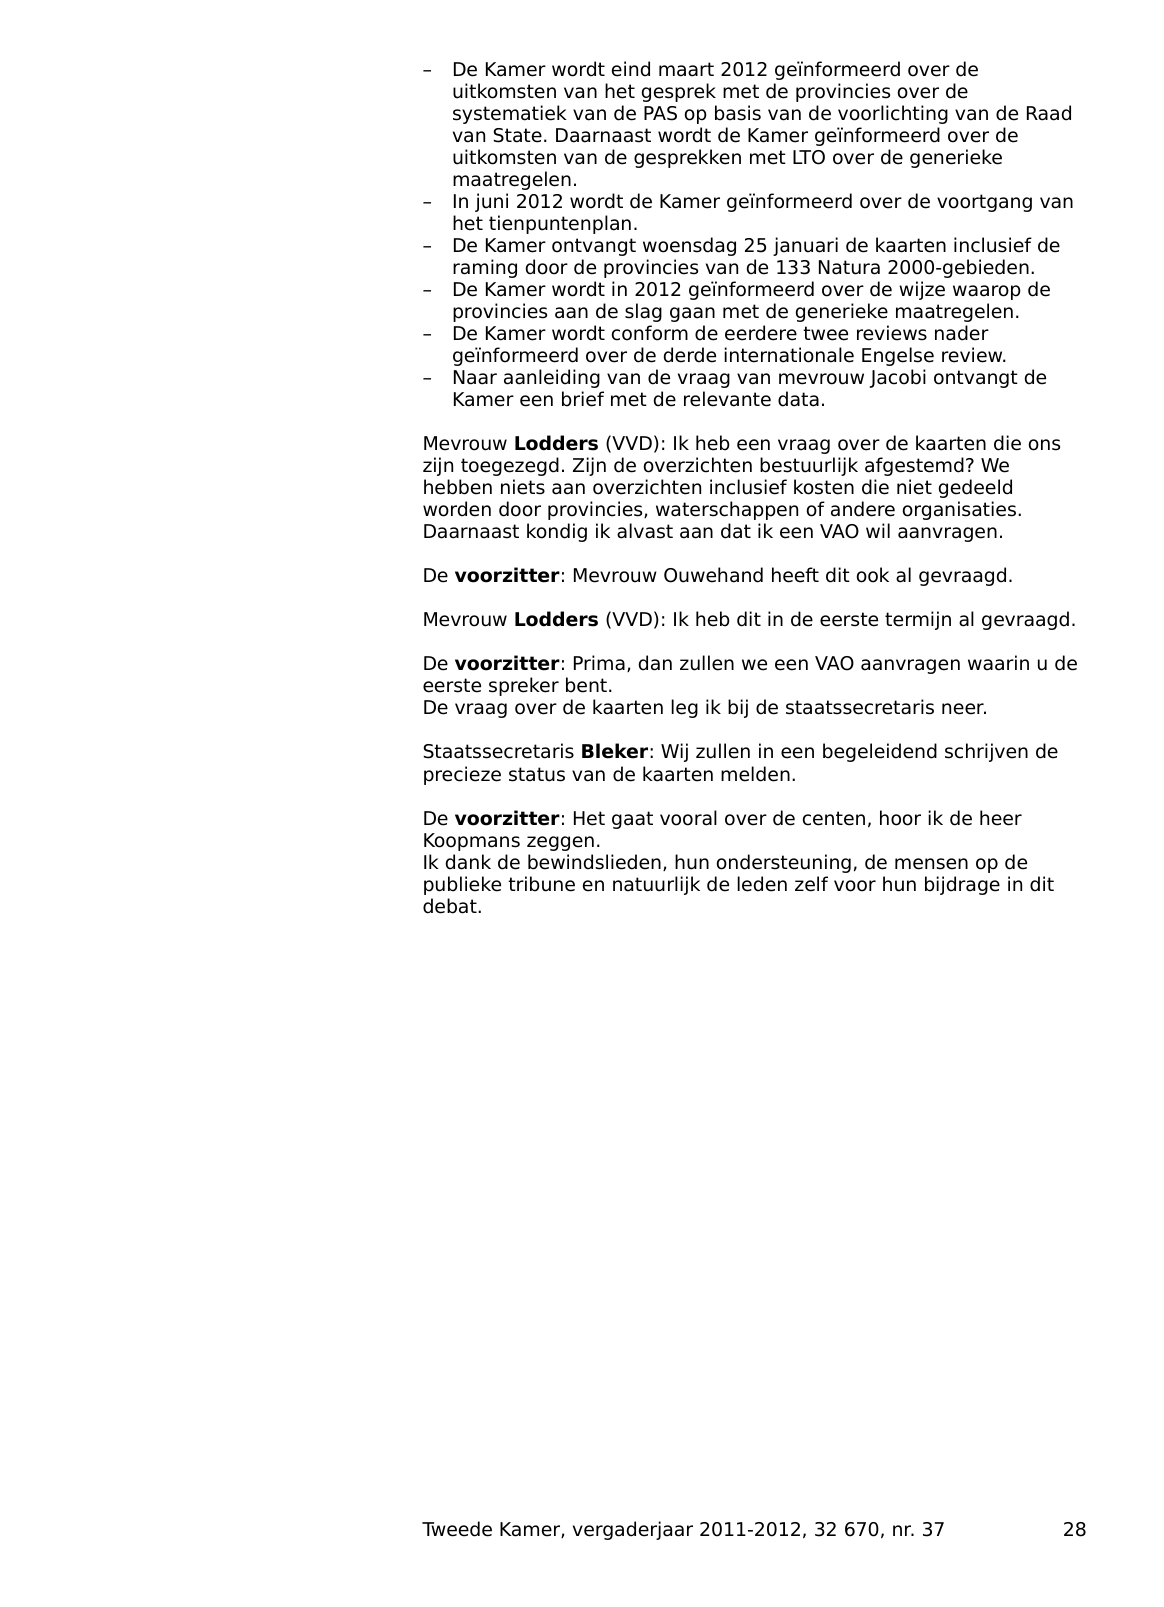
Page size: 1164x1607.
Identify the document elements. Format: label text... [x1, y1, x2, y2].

text Staatssecretaris Bleker: Wij zullen in een begeleidend schrijven de precieze status van de kaarten melden. [422, 741, 1087, 785]
text Ik dank de bewindslieden, hun ondersteuning, de mensen op de publieke tribune en natuurlijk de leden zelf voor hun bijdrage in dit debat. [422, 852, 1087, 917]
text – De Kamer wordt in 2012 geïnformeerd over de wijze waarop de provincies aan de slag gaan met de generieke maatregelen. [422, 279, 1087, 323]
text Mevrouw Lodders (VVD): Ik heb dit in de eerste termijn al gevraagd. [422, 609, 1087, 631]
text De vraag over de kaarten leg ik bij de staatssecretaris neer. [422, 697, 1087, 719]
text – De Kamer ontvangt woensdag 25 januari de kaarten inclusief de raming door de provincies van de 133 Natura 2000-gebieden. [422, 235, 1087, 279]
text – In juni 2012 wordt de Kamer geïnformeerd over de voortgang van het tienpuntenplan. [422, 191, 1087, 235]
text – Naar aanleiding van de vraag van mevrouw Jacobi ontvangt de Kamer een brief met de relevante data. [422, 367, 1087, 411]
text – De Kamer wordt eind maart 2012 geïnformeerd over de uitkomsten van het gesprek met de provincies over de systematiek van de PAS op basis van de voorlichting van de Raad van State. Daarnaast wordt de Kamer geïnformeerd over de uitkomsten van de gesprekken met LTO over de generieke maatregelen. [422, 59, 1087, 191]
text De voorzitter: Prima, dan zullen we een VAO aanvragen waarin u de eerste spreker bent. [422, 653, 1087, 697]
text Mevrouw Lodders (VVD): Ik heb een vraag over de kaarten die ons zijn toegezegd. Zijn de overzichten bestuurlijk afgestemd? We hebben niets aan overzichten inclusief kosten die niet gedeeld worden door provincies, waterschappen of andere organisaties. [422, 433, 1087, 521]
text – De Kamer wordt conform de eerdere twee reviews nader geïnformeerd over de derde internationale Engelse review. [422, 323, 1087, 367]
text Daarnaast kondig ik alvast aan dat ik een VAO wil aanvragen. [422, 521, 1087, 543]
text De voorzitter: Mevrouw Ouwehand heeft dit ook al gevraagd. [422, 565, 1087, 587]
text De voorzitter: Het gaat vooral over de centen, hoor ik de heer Koopmans zeggen. [422, 808, 1087, 852]
